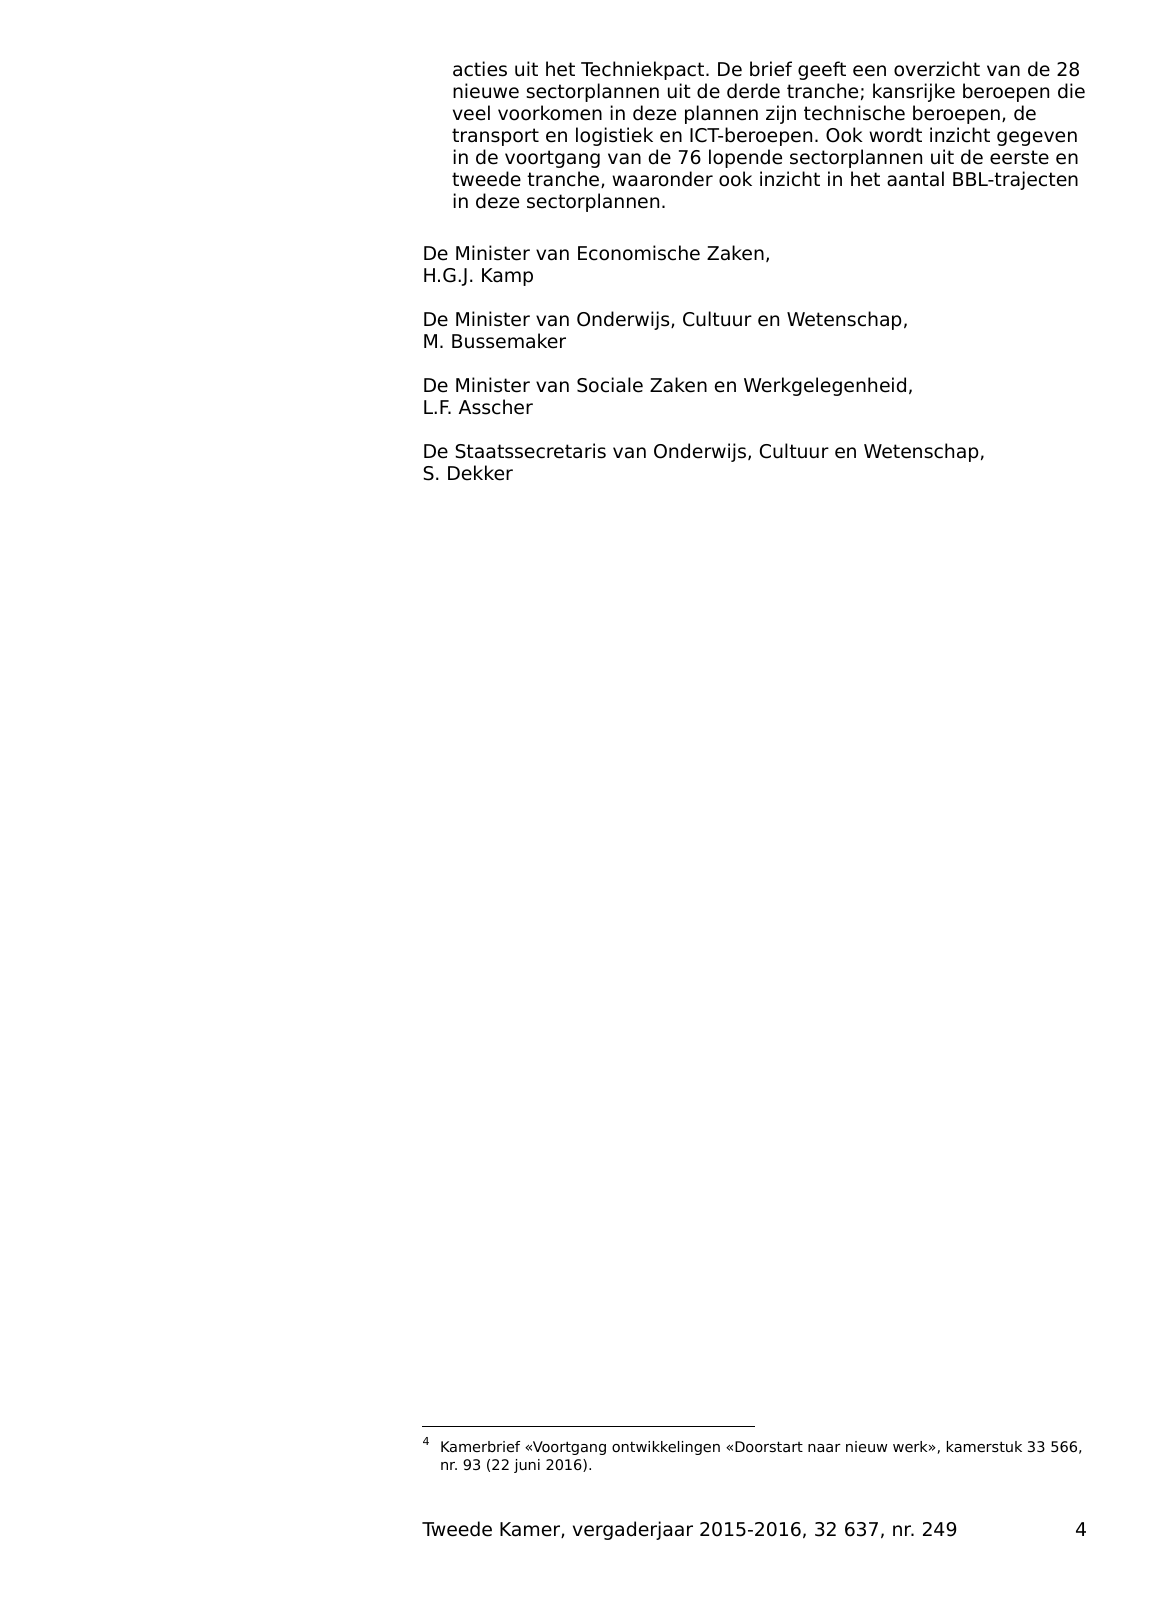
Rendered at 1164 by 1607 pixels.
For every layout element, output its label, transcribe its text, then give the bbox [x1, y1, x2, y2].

text Kamerbrief «Voortgang ontwikkelingen «Doorstart naar nieuw werk», kamerstuk 33 566, nr. 93 (22 juni 2016). [422, 1435, 1087, 1474]
text De Minister van Economische Zaken, H.G.J. Kamp [422, 243, 1087, 287]
text De Staatssecretaris van Onderwijs, Cultuur en Wetenschap, S. Dekker [422, 441, 1087, 485]
text acties uit het Techniekpact. De brief geeft een overzicht van de 28 nieuwe sectorplannen uit de derde tranche; kansrijke beroepen die veel voorkomen in deze plannen zijn technische beroepen, de transport en logistiek en ICT-beroepen. Ook wordt inzicht gegeven in de voortgang van de 76 lopende sectorplannen uit de eerste en tweede tranche, waaronder ook inzicht in het aantal BBL-trajecten in deze sectorplannen. [452, 59, 1087, 213]
text De Minister van Sociale Zaken en Werkgelegenheid, L.F. Asscher [422, 375, 1087, 419]
text De Minister van Onderwijs, Cultuur en Wetenschap, M. Bussemaker [422, 309, 1087, 353]
